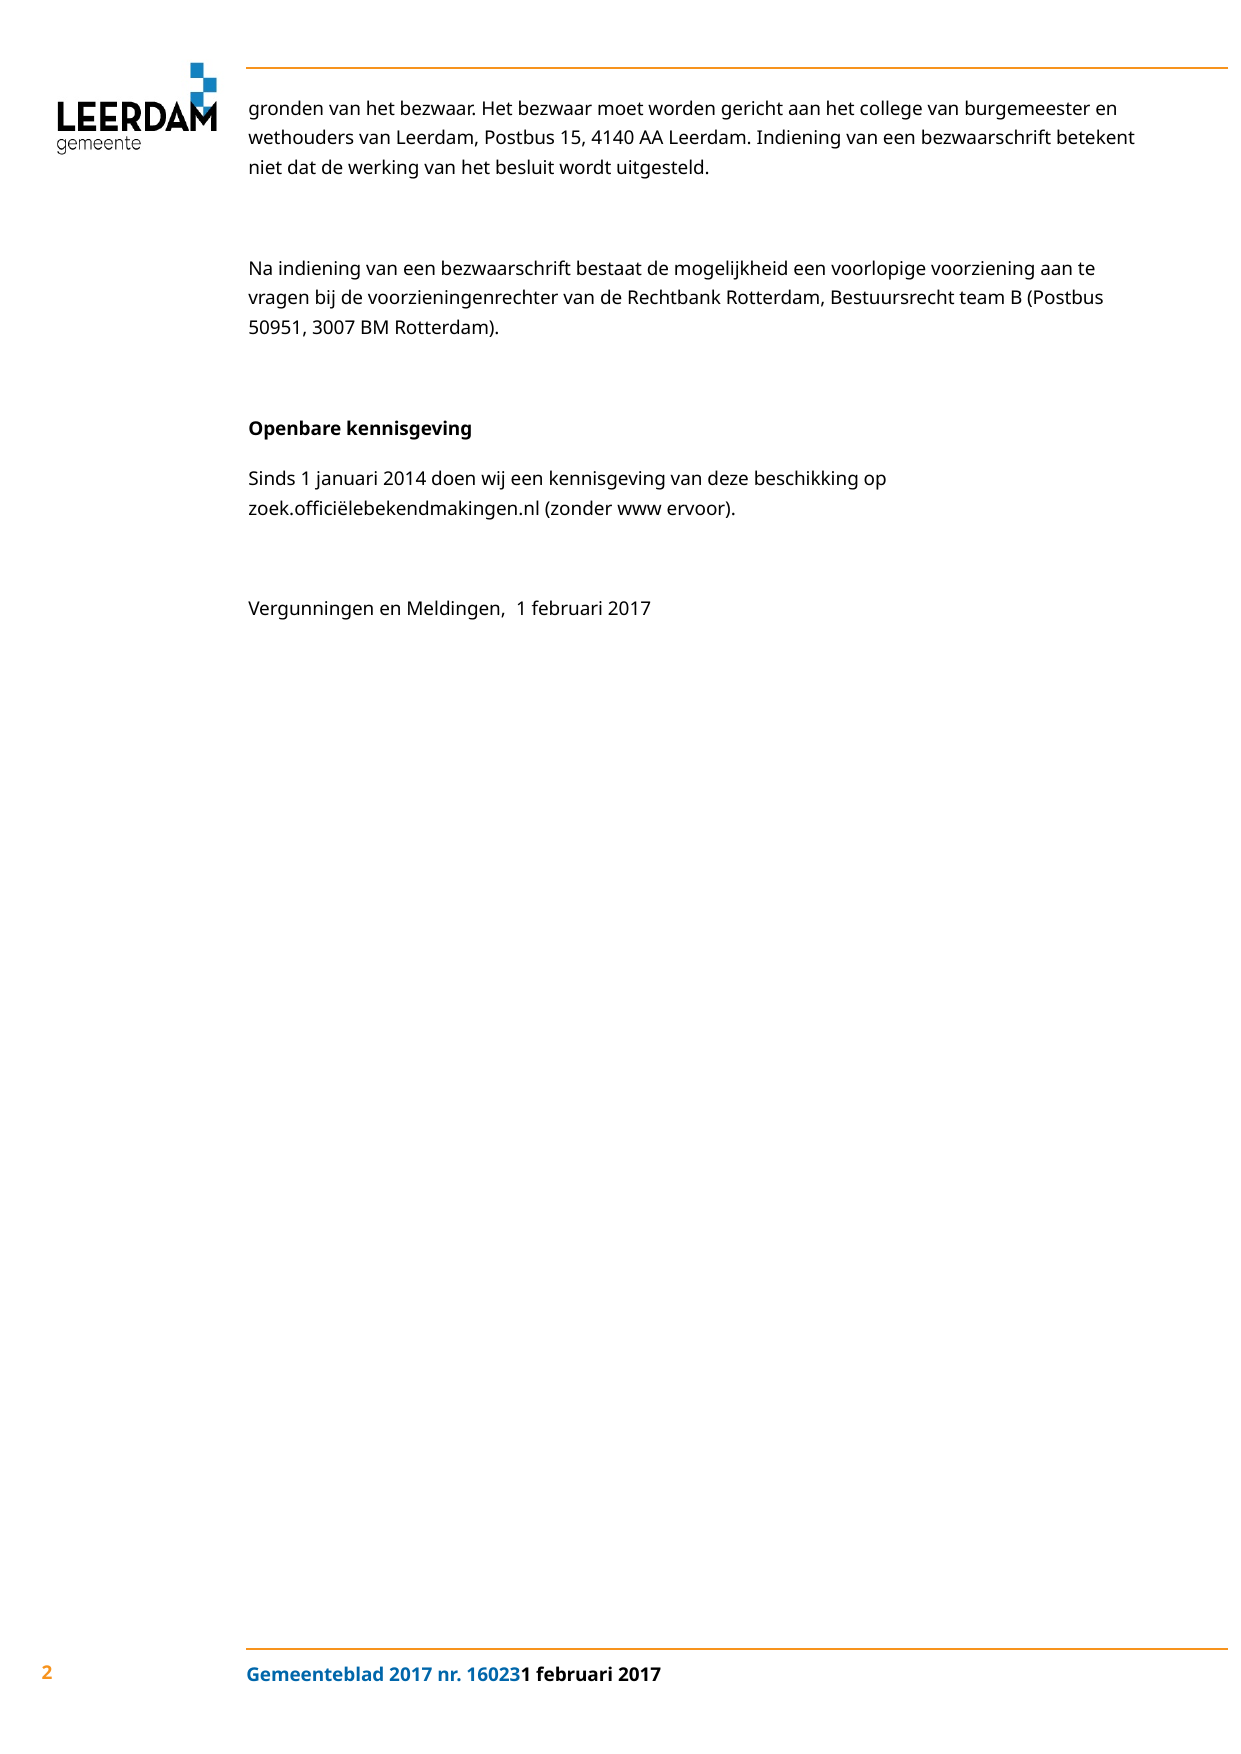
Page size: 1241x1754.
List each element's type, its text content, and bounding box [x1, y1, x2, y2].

text gronden van het bezwaar. Het bezwaar moet worden gericht aan het college van burgemeester en wethouders van Leerdam, Postbus 15, 4140 AA Leerdam. Indiening van een bezwaarschrift betekent niet dat de werking van het besluit wordt uitgesteld. [248, 95, 1152, 180]
text Vergunningen en Meldingen, 1 februari 2017 [248, 596, 1152, 621]
text Sinds 1 januari 2014 doen wij een kennisgeving van deze beschikking op zoek.officiëlebekendmakingen.nl (zonder www ervoor). [248, 465, 1152, 521]
picture [41, 47, 231, 172]
text Openbare kennisgeving [248, 415, 1152, 441]
text Na indiening van een bezwaarschrift bestaat de mogelijkheid een voorlopige voorziening aan te vragen bij de voorzieningenrechter van de Rechtbank Rotterdam, Bestuursrecht team B (Postbus 50951, 3007 BM Rotterdam). [248, 255, 1152, 340]
